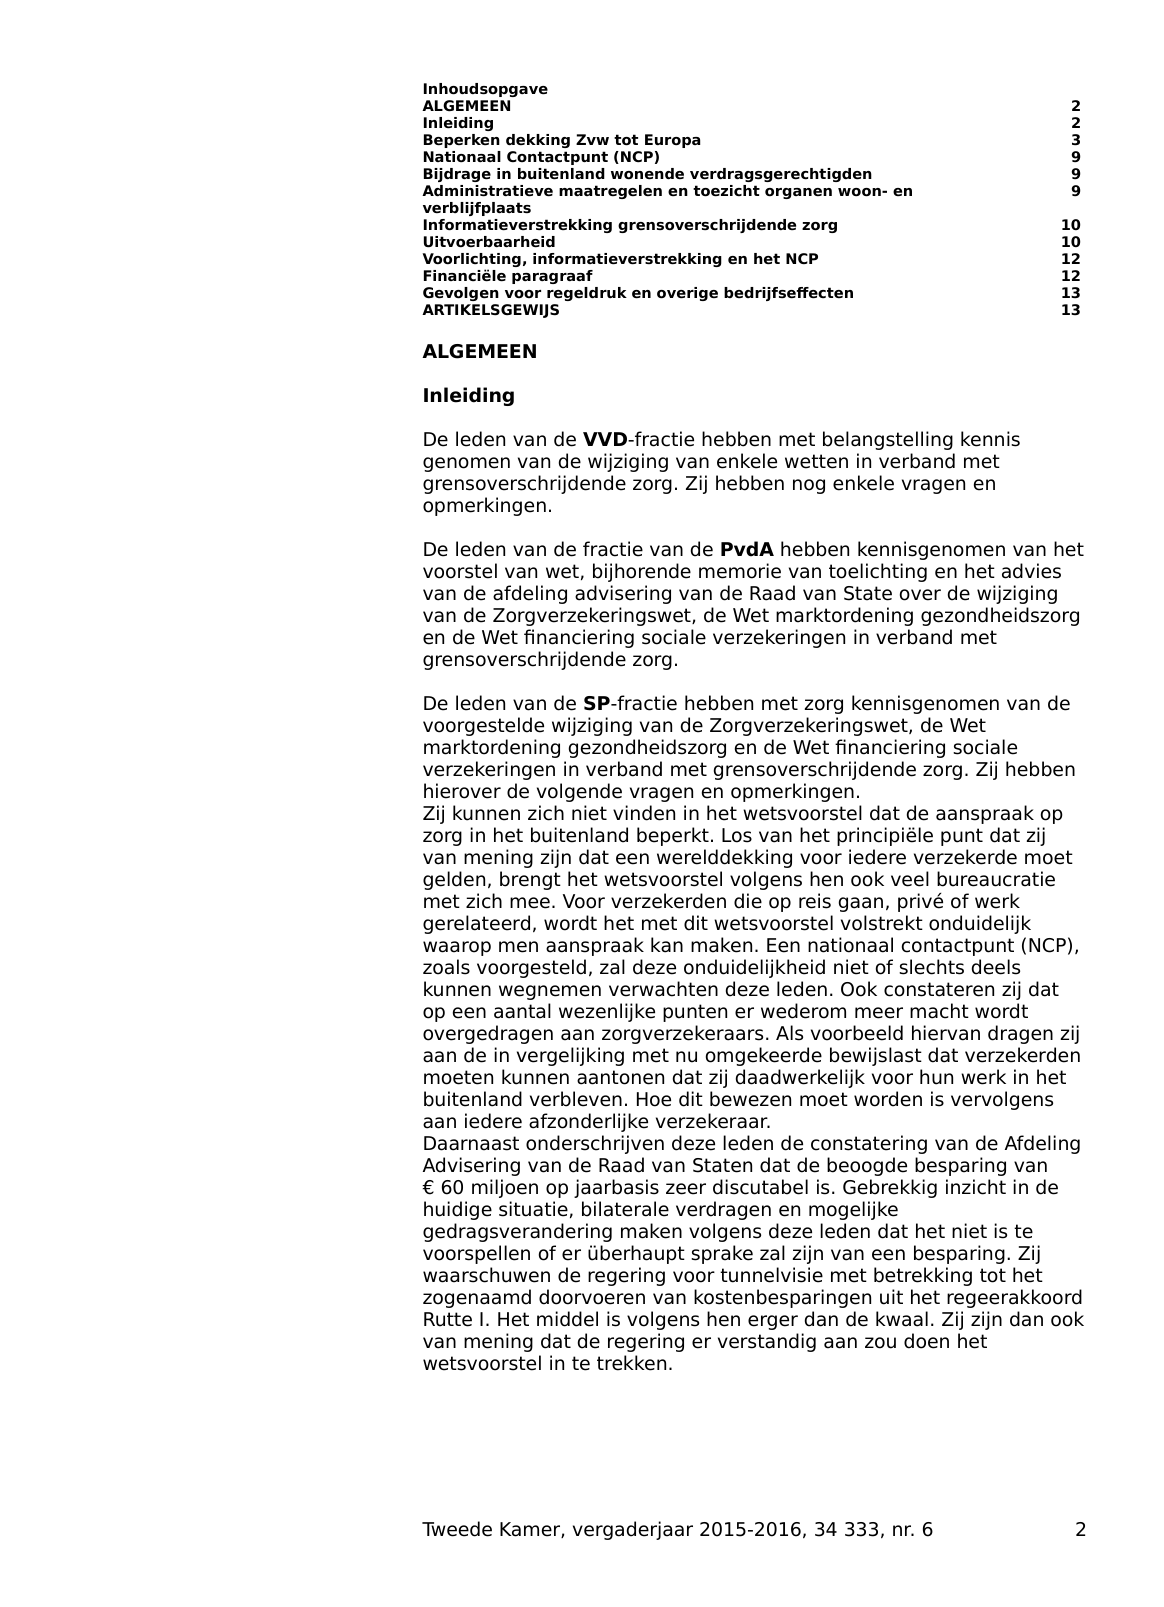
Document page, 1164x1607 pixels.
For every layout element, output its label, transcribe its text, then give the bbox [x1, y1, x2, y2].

table_cell 12 [1023, 268, 1087, 285]
table_cell 2 [1023, 115, 1087, 132]
table_cell 9 [1023, 166, 1087, 183]
text De leden van de SP-fractie hebben met zorg kennisgenomen van de voorgestelde wijziging van de Zorgverzekeringswet, de Wet marktordening gezondheidszorg en de Wet financiering sociale verzekeringen in verband met grensoverschrijdende zorg. Zij hebben hierover de volgende vragen en opmerkingen. [422, 693, 1087, 803]
table_cell Beperken dekking Zvw tot Europa [422, 132, 1023, 149]
table_cell Bijdrage in buitenland wonende verdragsgerechtigden [422, 166, 1023, 183]
table_cell 9 [1023, 183, 1087, 217]
subtitle Inleiding [422, 385, 1087, 407]
table_cell 10 [1023, 217, 1087, 234]
table_cell Informatieverstrekking grensoverschrijdende zorg [422, 217, 1023, 234]
table_cell ALGEMEEN [422, 98, 1023, 115]
table_cell 9 [1023, 149, 1087, 166]
table_cell Administratieve maatregelen en toezicht organen woon- en verblijfplaats [422, 183, 1023, 217]
table_cell 12 [1023, 251, 1087, 268]
text De leden van de fractie van de PvdA hebben kennisgenomen van het voorstel van wet, bijhorende memorie van toelichting en het advies van de afdeling advisering van de Raad van State over de wijziging van de Zorgverzekeringswet, de Wet marktordening gezondheidszorg en de Wet financiering sociale verzekeringen in verband met grensoverschrijdende zorg. [422, 539, 1087, 671]
table_cell Uitvoerbaarheid [422, 234, 1023, 251]
table_cell 10 [1023, 234, 1087, 251]
text De leden van de VVD-fractie hebben met belangstelling kennis genomen van de wijziging van enkele wetten in verband met grensoverschrijdende zorg. Zij hebben nog enkele vragen en opmerkingen. [422, 429, 1087, 517]
table_header Inhoudsopgave [422, 81, 1023, 98]
table_cell 13 [1023, 302, 1087, 319]
table_cell Nationaal Contactpunt (NCP) [422, 149, 1023, 166]
text Zij kunnen zich niet vinden in het wetsvoorstel dat de aanspraak op zorg in het buitenland beperkt. Los van het principiële punt dat zij van mening zijn dat een werelddekking voor iedere verzekerde moet gelden, brengt het wetsvoorstel volgens hen ook veel bureaucratie met zich mee. Voor verzekerden die op reis gaan, privé of werk gerelateerd, wordt het met dit wetsvoorstel volstrekt onduidelijk waarop men aanspraak kan maken. Een nationaal contactpunt (NCP), zoals voorgesteld, zal deze onduidelijkheid niet of slechts deels kunnen wegnemen verwachten deze leden. Ook constateren zij dat op een aantal wezenlijke punten er wederom meer macht wordt overgedragen aan zorgverzekeraars. Als voorbeeld hiervan dragen zij aan de in vergelijking met nu omgekeerde bewijslast dat verzekerden moeten kunnen aantonen dat zij daadwerkelijk voor hun werk in het buitenland verbleven. Hoe dit bewezen moet worden is vervolgens aan iedere afzonderlijke verzekeraar. [422, 803, 1087, 1133]
subtitle ALGEMEEN [422, 341, 1087, 363]
table_cell 2 [1023, 98, 1087, 115]
table_cell Gevolgen voor regeldruk en overige bedrijfseffecten [422, 285, 1023, 302]
table_cell Inleiding [422, 115, 1023, 132]
table_cell Financiële paragraaf [422, 268, 1023, 285]
table_cell ARTIKELSGEWIJS [422, 302, 1023, 319]
text Daarnaast onderschrijven deze leden de constatering van de Afdeling Advisering van de Raad van Staten dat de beoogde besparing van € 60 miljoen op jaarbasis zeer discutabel is. Gebrekkig inzicht in de huidige situatie, bilaterale verdragen en mogelijke gedragsverandering maken volgens deze leden dat het niet is te voorspellen of er überhaupt sprake zal zijn van een besparing. Zij waarschuwen de regering voor tunnelvisie met betrekking tot het zogenaamd doorvoeren van kostenbesparingen uit het regeerakkoord Rutte I. Het middel is volgens hen erger dan de kwaal. Zij zijn dan ook van mening dat de regering er verstandig aan zou doen het wetsvoorstel in te trekken. [422, 1133, 1087, 1375]
table_cell Voorlichting, informatieverstrekking en het NCP [422, 251, 1023, 268]
table_cell 3 [1023, 132, 1087, 149]
table_cell 13 [1023, 285, 1087, 302]
table_header [1023, 81, 1087, 98]
